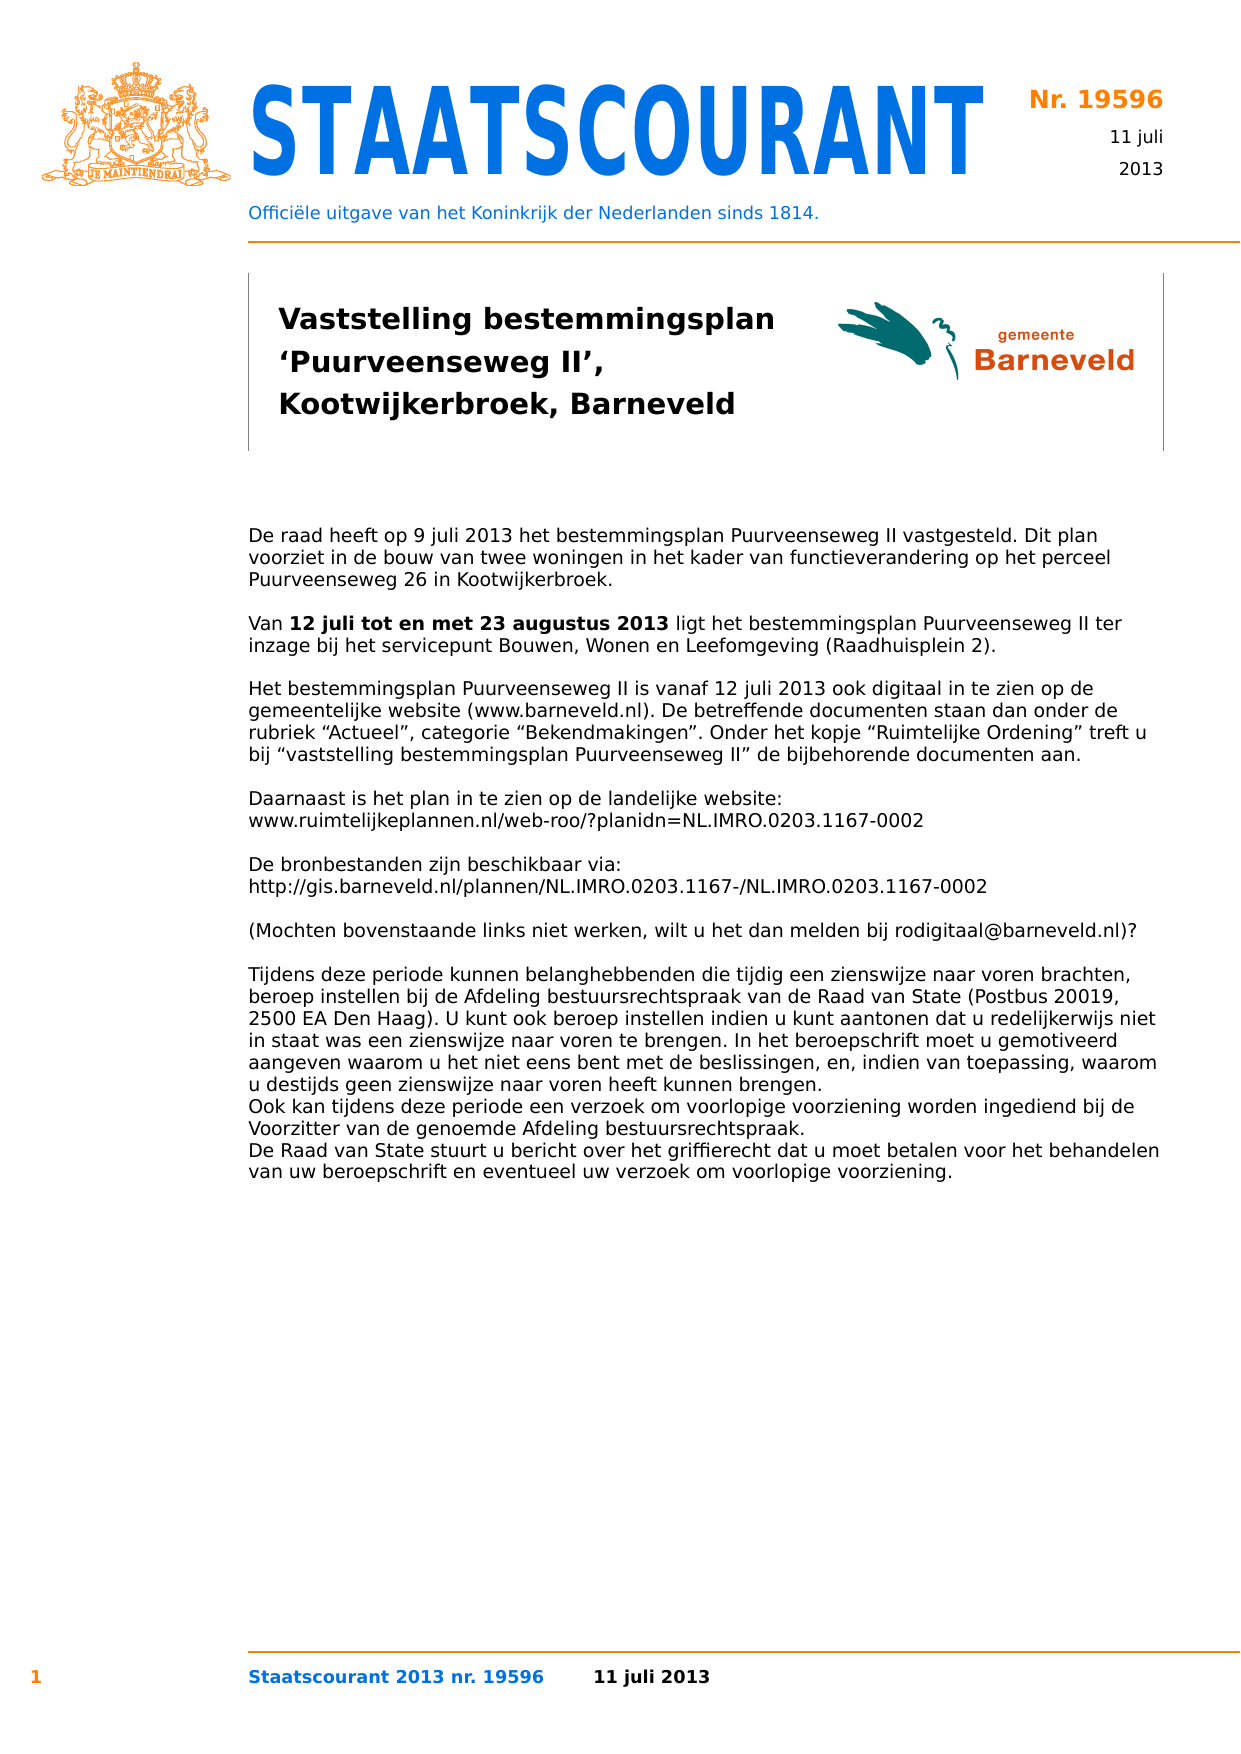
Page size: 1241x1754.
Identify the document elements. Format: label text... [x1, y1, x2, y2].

text Daarnaast is het plan in te zien op de landelijke website: [248, 788, 1163, 810]
table_header [25, 62, 248, 241]
table_header STAATSCOURANT [248, 62, 998, 203]
picture [838, 302, 1134, 380]
text (Mochten bovenstaande links niet werken, wilt u het dan melden bij rodigitaal@barneveld.nl)? [248, 920, 1163, 942]
text De raad heeft op 9 juli 2013 het bestemmingsplan Puurveenseweg II vastgesteld. Dit plan voorziet in de bouw van twee woningen in het kader van functieverandering op het perceel Puurveenseweg 26 in Kootwijkerbroek. [248, 525, 1163, 591]
text www.ruimtelijkeplannen.nl/web-roo/?planidn=NL.IMRO.0203.1167-0002 [248, 810, 1163, 832]
table_cell Officiële uitgave van het Koninkrijk der Nederlanden sinds 1814. [248, 203, 1240, 241]
text Van 12 juli tot en met 23 augustus 2013 ligt het bestemmingsplan Puurveenseweg II ter inzage bij het servicepunt Bouwen, Wonen en Leefomgeving (Raadhuisplein 2). [248, 612, 1163, 656]
text De bronbestanden zijn beschikbaar via: [248, 854, 1163, 876]
table_cell 11 juli [998, 121, 1240, 153]
text Het bestemmingsplan Puurveenseweg II is vanaf 12 juli 2013 ook digitaal in te zien op de gemeentelijke website (www.barneveld.nl). De betreffende documenten staan dan onder de rubriek “Actueel”, categorie “Bekendmakingen”. Onder het kopje “Ruimtelijke Ordening” treft u bij “vaststelling bestemmingsplan Puurveenseweg II” de bijbehorende documenten aan. [248, 678, 1163, 766]
text Ook kan tijdens deze periode een verzoek om voorlopige voorziening worden ingediend bij de Voorzitter van de genoemde Afdeling bestuursrechtspraak. [248, 1096, 1163, 1139]
text http://gis.barneveld.nl/plannen/NL.IMRO.0203.1167-/NL.IMRO.0203.1167-0002 [248, 876, 1163, 898]
text De Raad van State stuurt u bericht over het griffierecht dat u moet betalen voor het behandelen van uw beroepschrift en eventueel uw verzoek om voorlopige voorziening. [248, 1139, 1163, 1183]
table_header Nr. 19596 [998, 62, 1240, 121]
subtitle Vaststelling bestemmingsplan ‘Puurveenseweg II’, Kootwijkerbroek, Barneveld [249, 273, 1163, 451]
text Tijdens deze periode kunnen belanghebbenden die tijdig een zienswijze naar voren brachten, beroep instellen bij de Afdeling bestuursrechtspraak van de Raad van State (Postbus 20019, 2500 EA Den Haag). U kunt ook beroep instellen indien u kunt aantonen dat u redelijkerwijs niet in staat was een zienswijze naar voren te brengen. In het beroepschrift moet u gemotiveerd aangeven waarom u het niet eens bent met de beslissingen, en, indien van toepassing, waarom u destijds geen zienswijze naar voren heeft kunnen brengen. [248, 964, 1163, 1096]
picture [41, 62, 231, 186]
table_cell 2013 [998, 153, 1240, 203]
